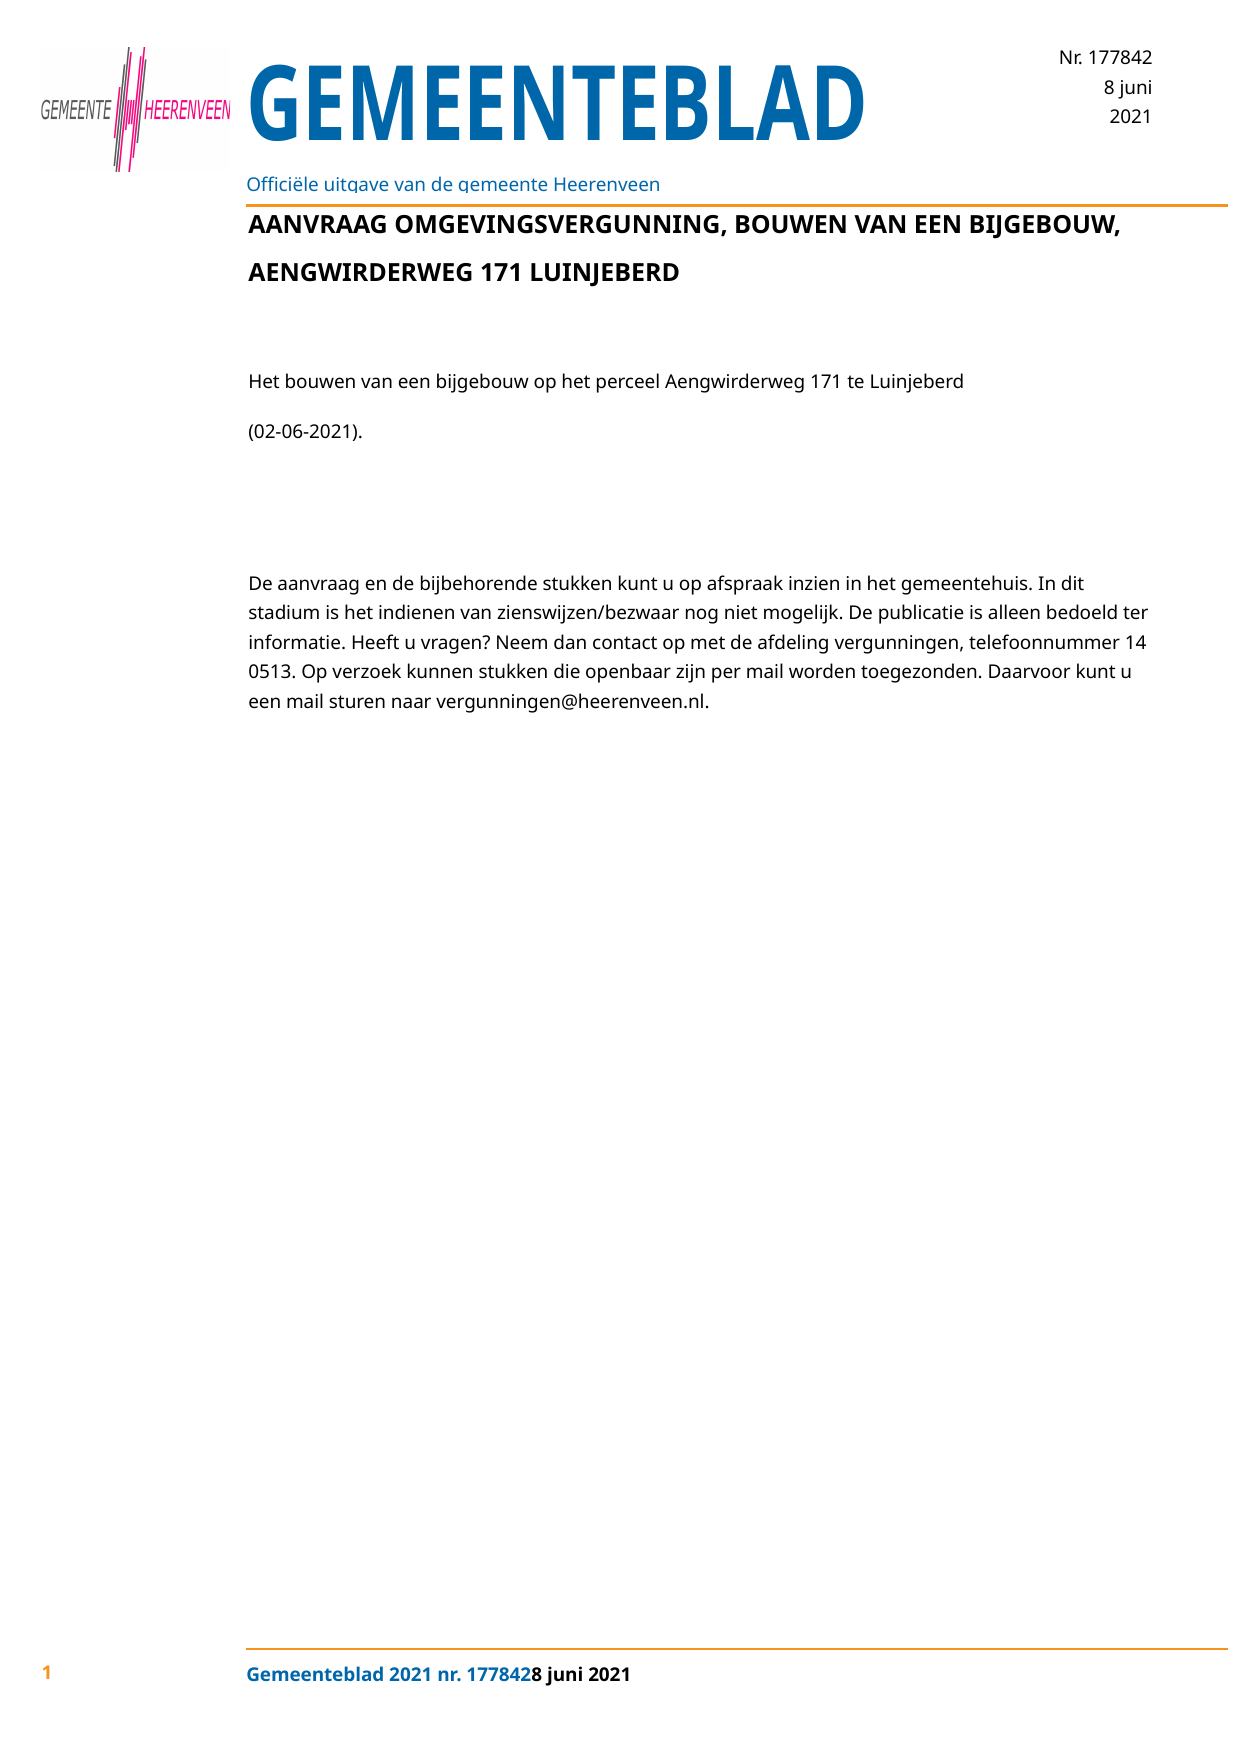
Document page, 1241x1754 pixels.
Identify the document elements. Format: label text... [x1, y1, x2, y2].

text (02-06-2021). [248, 419, 1152, 444]
text Het bouwen van een bijgebouw op het perceel Aengwirderweg 171 te Luinjeberd [248, 368, 1152, 394]
text AANVRAAG OMGEVINGSVERGUNNING, BOUWEN VAN EEN BIJGEBOUW, AENGWIRDERWEG 171 LUINJEBERD [248, 207, 1152, 288]
text De aanvraag en de bijbehorende stukken kunt u op afspraak inzien in het gemeentehuis. In dit stadium is het indienen van zienswijzen/bezwaar nog niet mogelijk. De publicatie is alleen bedoeld ter informatie. Heeft u vragen? Neem dan contact op met de afdeling vergunningen, telefoonnummer 14 0513. Op verzoek kunnen stukken die openbaar zijn per mail worden toegezonden. Daarvoor kunt u een mail sturen naar vergunningen@heerenveen.nl. [248, 570, 1152, 714]
picture [41, 47, 231, 172]
